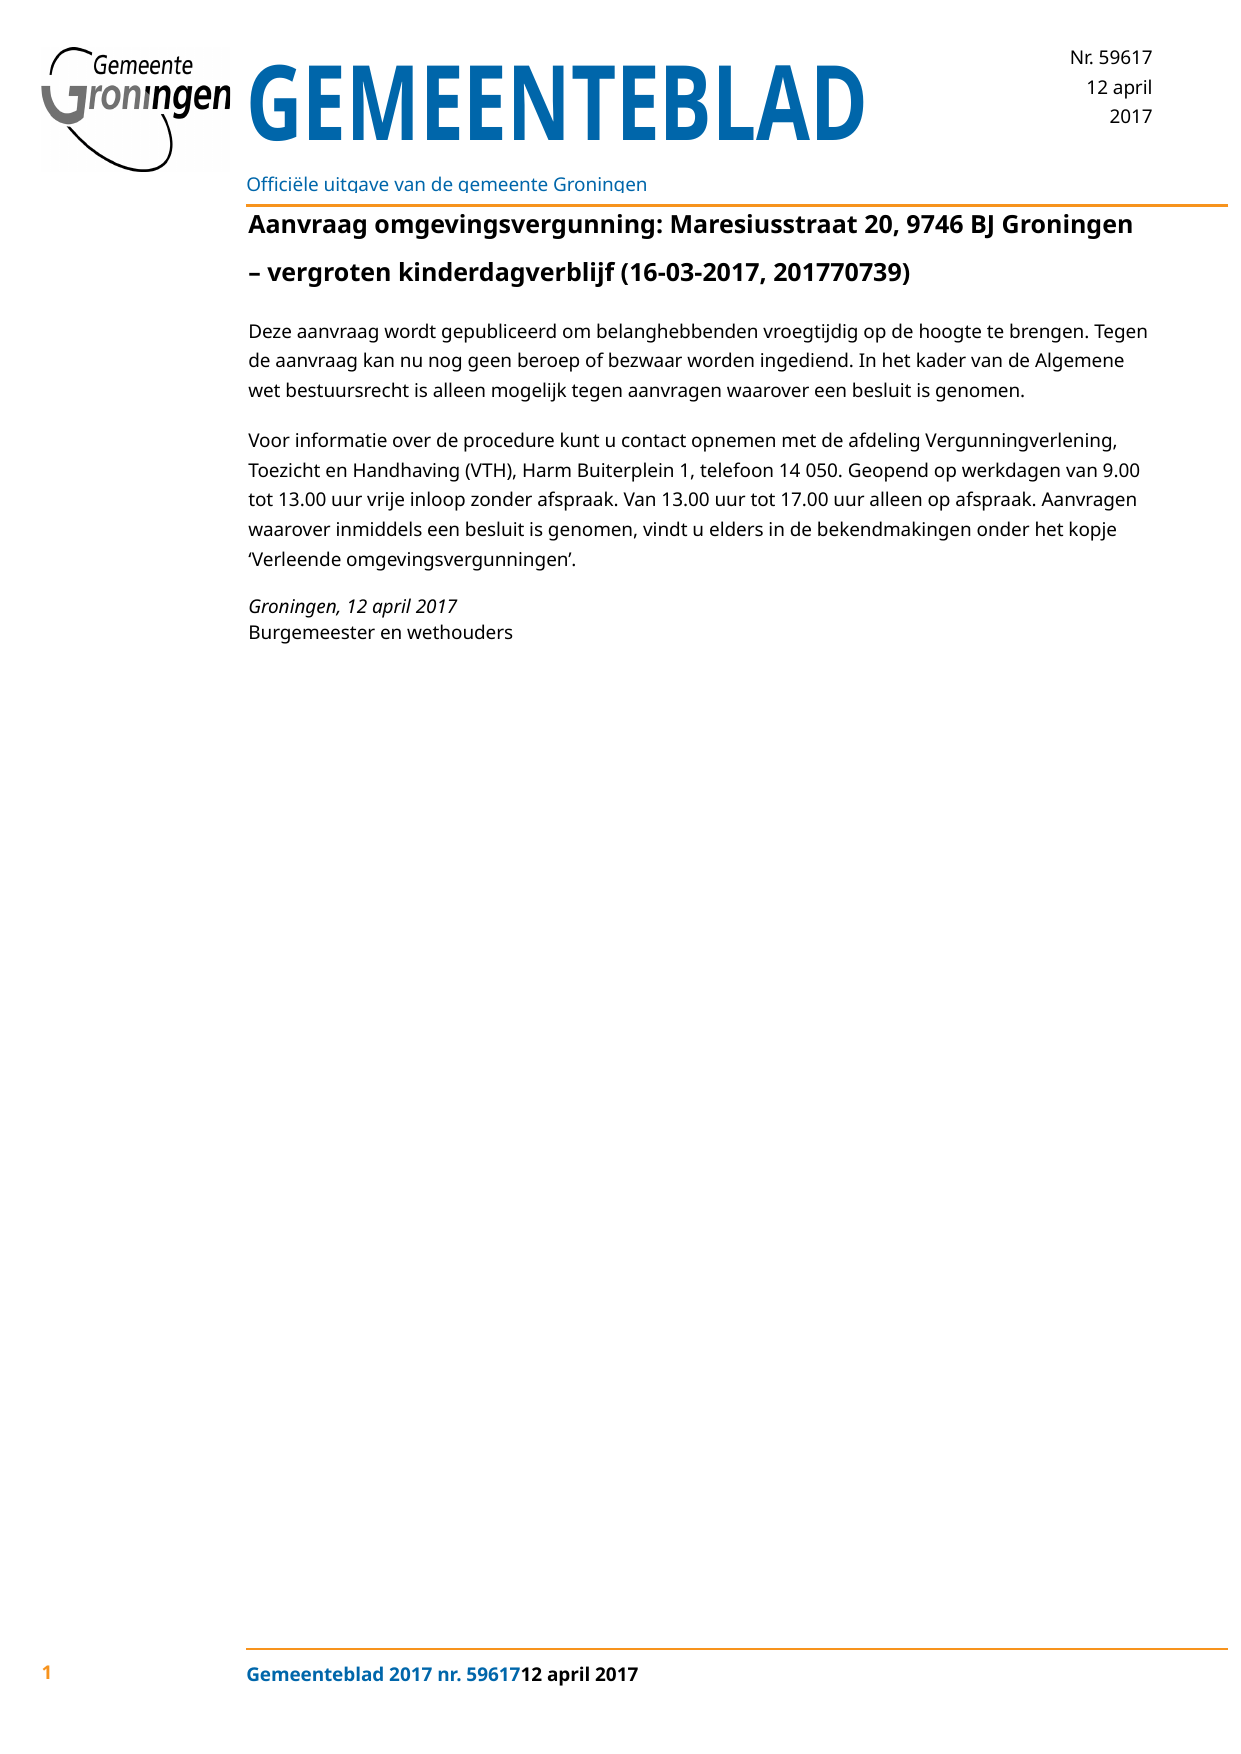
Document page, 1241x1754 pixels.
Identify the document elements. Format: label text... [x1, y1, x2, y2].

text Burgemeester en wethouders [248, 619, 1152, 645]
text Groningen, 12 april 2017 [248, 594, 1152, 619]
text Aanvraag omgevingsvergunning: Maresiusstraat 20, 9746 BJ Groningen – vergroten kinderdagverblijf (16-03-2017, 201770739) [248, 207, 1152, 288]
picture [41, 47, 231, 172]
text Deze aanvraag wordt gepubliceerd om belanghebbenden vroegtijdig op de hoogte te brengen. Tegen de aanvraag kan nu nog geen beroep of bezwaar worden ingediend. In het kader van de Algemene wet bestuursrecht is alleen mogelijk tegen aanvragen waarover een besluit is genomen. [248, 318, 1152, 403]
text Voor informatie over de procedure kunt u contact opnemen met de afdeling Vergunningverlening, Toezicht en Handhaving (VTH), Harm Buiterplein 1, telefoon 14 050. Geopend op werkdagen van 9.00 tot 13.00 uur vrije inloop zonder afspraak. Van 13.00 uur tot 17.00 uur alleen op afspraak. Aanvragen waarover inmiddels een besluit is genomen, vindt u elders in de bekendmakingen onder het kopje ‘Verleende omgevingsvergunningen’. [248, 427, 1152, 572]
